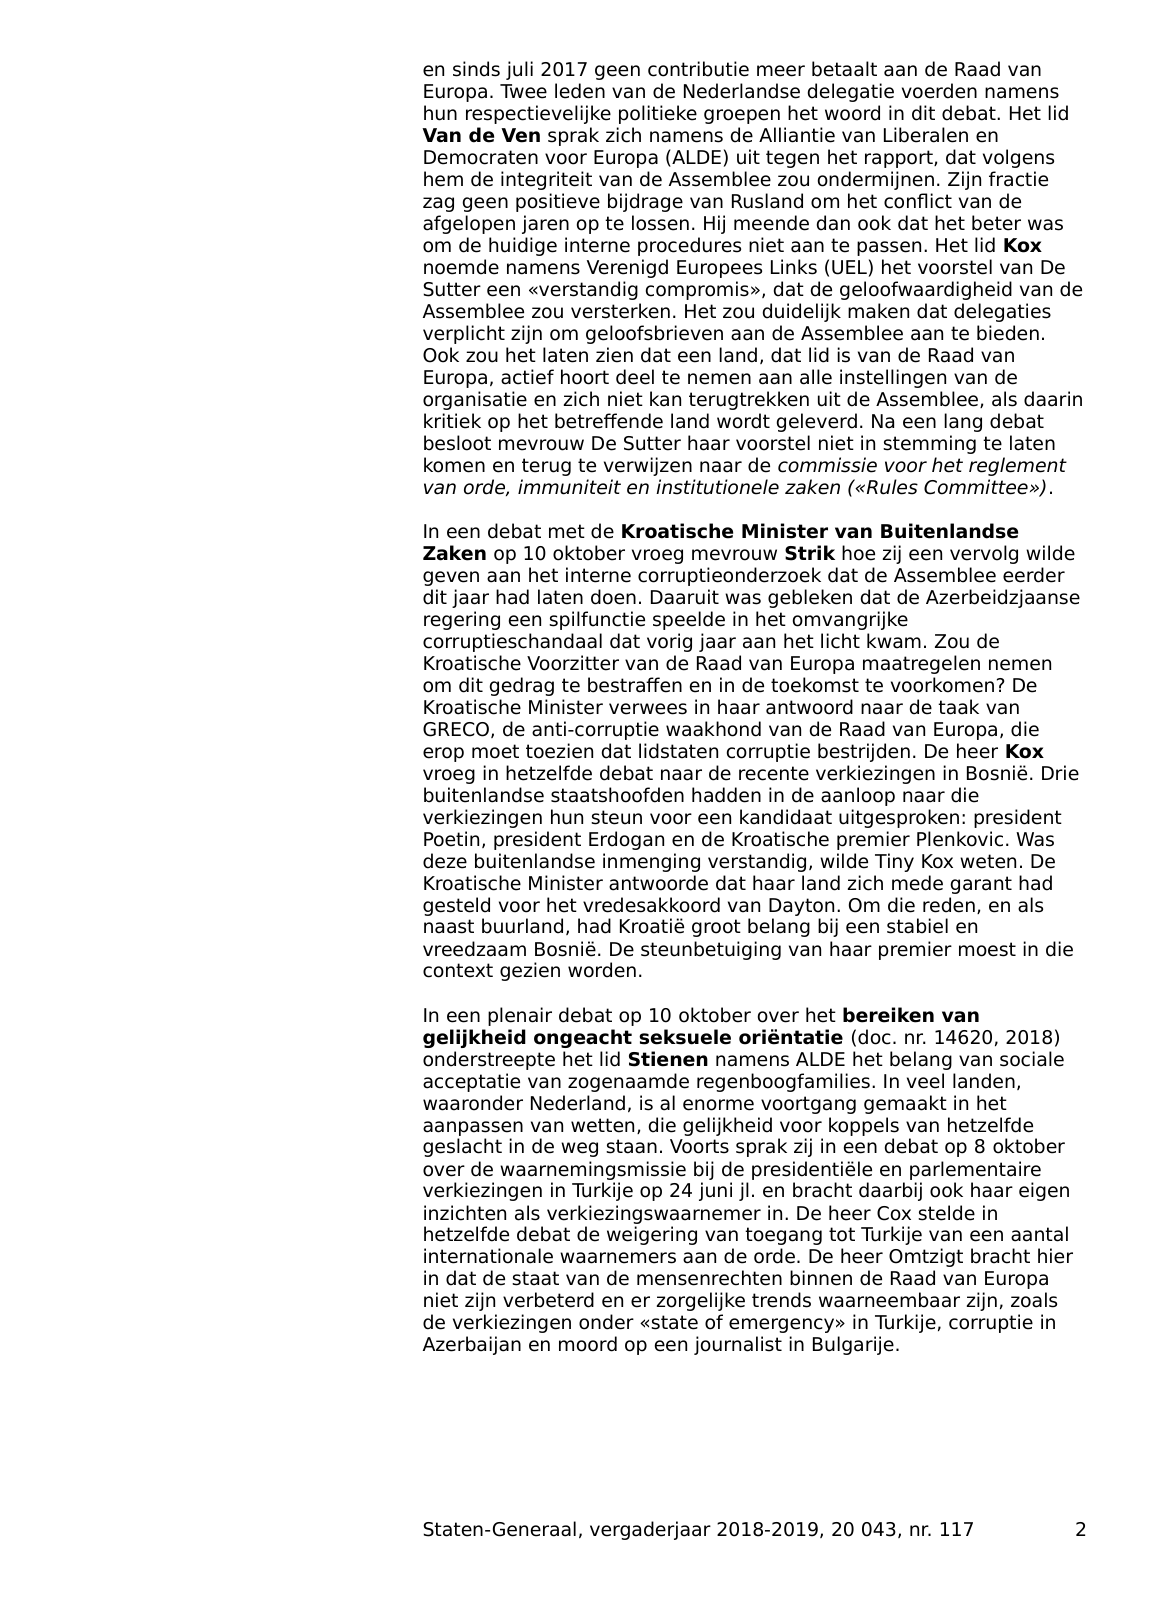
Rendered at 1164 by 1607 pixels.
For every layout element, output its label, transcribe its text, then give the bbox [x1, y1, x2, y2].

text In een debat met de Kroatische Minister van Buitenlandse Zaken op 10 oktober vroeg mevrouw Strik hoe zij een vervolg wilde geven aan het interne corruptieonderzoek dat de Assemblee eerder dit jaar had laten doen. Daaruit was gebleken dat de Azerbeidzjaanse regering een spilfunctie speelde in het omvangrijke corruptieschandaal dat vorig jaar aan het licht kwam. Zou de Kroatische Voorzitter van de Raad van Europa maatregelen nemen om dit gedrag te bestraffen en in de toekomst te voorkomen? De Kroatische Minister verwees in haar antwoord naar de taak van GRECO, de anti-corruptie waakhond van de Raad van Europa, die erop moet toezien dat lidstaten corruptie bestrijden. De heer Kox vroeg in hetzelfde debat naar de recente verkiezingen in Bosnië. Drie buitenlandse staatshoofden hadden in de aanloop naar die verkiezingen hun steun voor een kandidaat uitgesproken: president Poetin, president Erdogan en de Kroatische premier Plenkovic. Was deze buitenlandse inmenging verstandig, wilde Tiny Kox weten. De Kroatische Minister antwoorde dat haar land zich mede garant had gesteld voor het vredesakkoord van Dayton. Om die reden, en als naast buurland, had Kroatië groot belang bij een stabiel en vreedzaam Bosnië. De steunbetuiging van haar premier moest in die context gezien worden. [422, 521, 1087, 982]
text en sinds juli 2017 geen contributie meer betaalt aan de Raad van Europa. Twee leden van de Nederlandse delegatie voerden namens hun respectievelijke politieke groepen het woord in dit debat. Het lid Van de Ven sprak zich namens de Alliantie van Liberalen en Democraten voor Europa (ALDE) uit tegen het rapport, dat volgens hem de integriteit van de Assemblee zou ondermijnen. Zijn fractie zag geen positieve bijdrage van Rusland om het conflict van de afgelopen jaren op te lossen. Hij meende dan ook dat het beter was om de huidige interne procedures niet aan te passen. Het lid Kox noemde namens Verenigd Europees Links (UEL) het voorstel van De Sutter een «verstandig compromis», dat de geloofwaardigheid van de Assemblee zou versterken. Het zou duidelijk maken dat delegaties verplicht zijn om geloofsbrieven aan de Assemblee aan te bieden. Ook zou het laten zien dat een land, dat lid is van de Raad van Europa, actief hoort deel te nemen aan alle instellingen van de organisatie en zich niet kan terugtrekken uit de Assemblee, als daarin kritiek op het betreffende land wordt geleverd. Na een lang debat besloot mevrouw De Sutter haar voorstel niet in stemming te laten komen en terug te verwijzen naar de commissie voor het reglement van orde, immuniteit en institutionele zaken («Rules Committee»). [422, 59, 1087, 499]
text In een plenair debat op 10 oktober over het bereiken van gelijkheid ongeacht seksuele oriëntatie (doc. nr. 14620, 2018) onderstreepte het lid Stienen namens ALDE het belang van sociale acceptatie van zogenaamde regenboogfamilies. In veel landen, waaronder Nederland, is al enorme voortgang gemaakt in het aanpassen van wetten, die gelijkheid voor koppels van hetzelfde geslacht in de weg staan. Voorts sprak zij in een debat op 8 oktober over de waarnemingsmissie bij de presidentiële en parlementaire verkiezingen in Turkije op 24 juni jl. en bracht daarbij ook haar eigen inzichten als verkiezingswaarnemer in. De heer Cox stelde in hetzelfde debat de weigering van toegang tot Turkije van een aantal internationale waarnemers aan de orde. De heer Omtzigt bracht hier in dat de staat van de mensenrechten binnen de Raad van Europa niet zijn verbeterd en er zorgelijke trends waarneembaar zijn, zoals de verkiezingen onder «state of emergency» in Turkije, corruptie in Azerbaijan en moord op een journalist in Bulgarije. [422, 1004, 1087, 1356]
